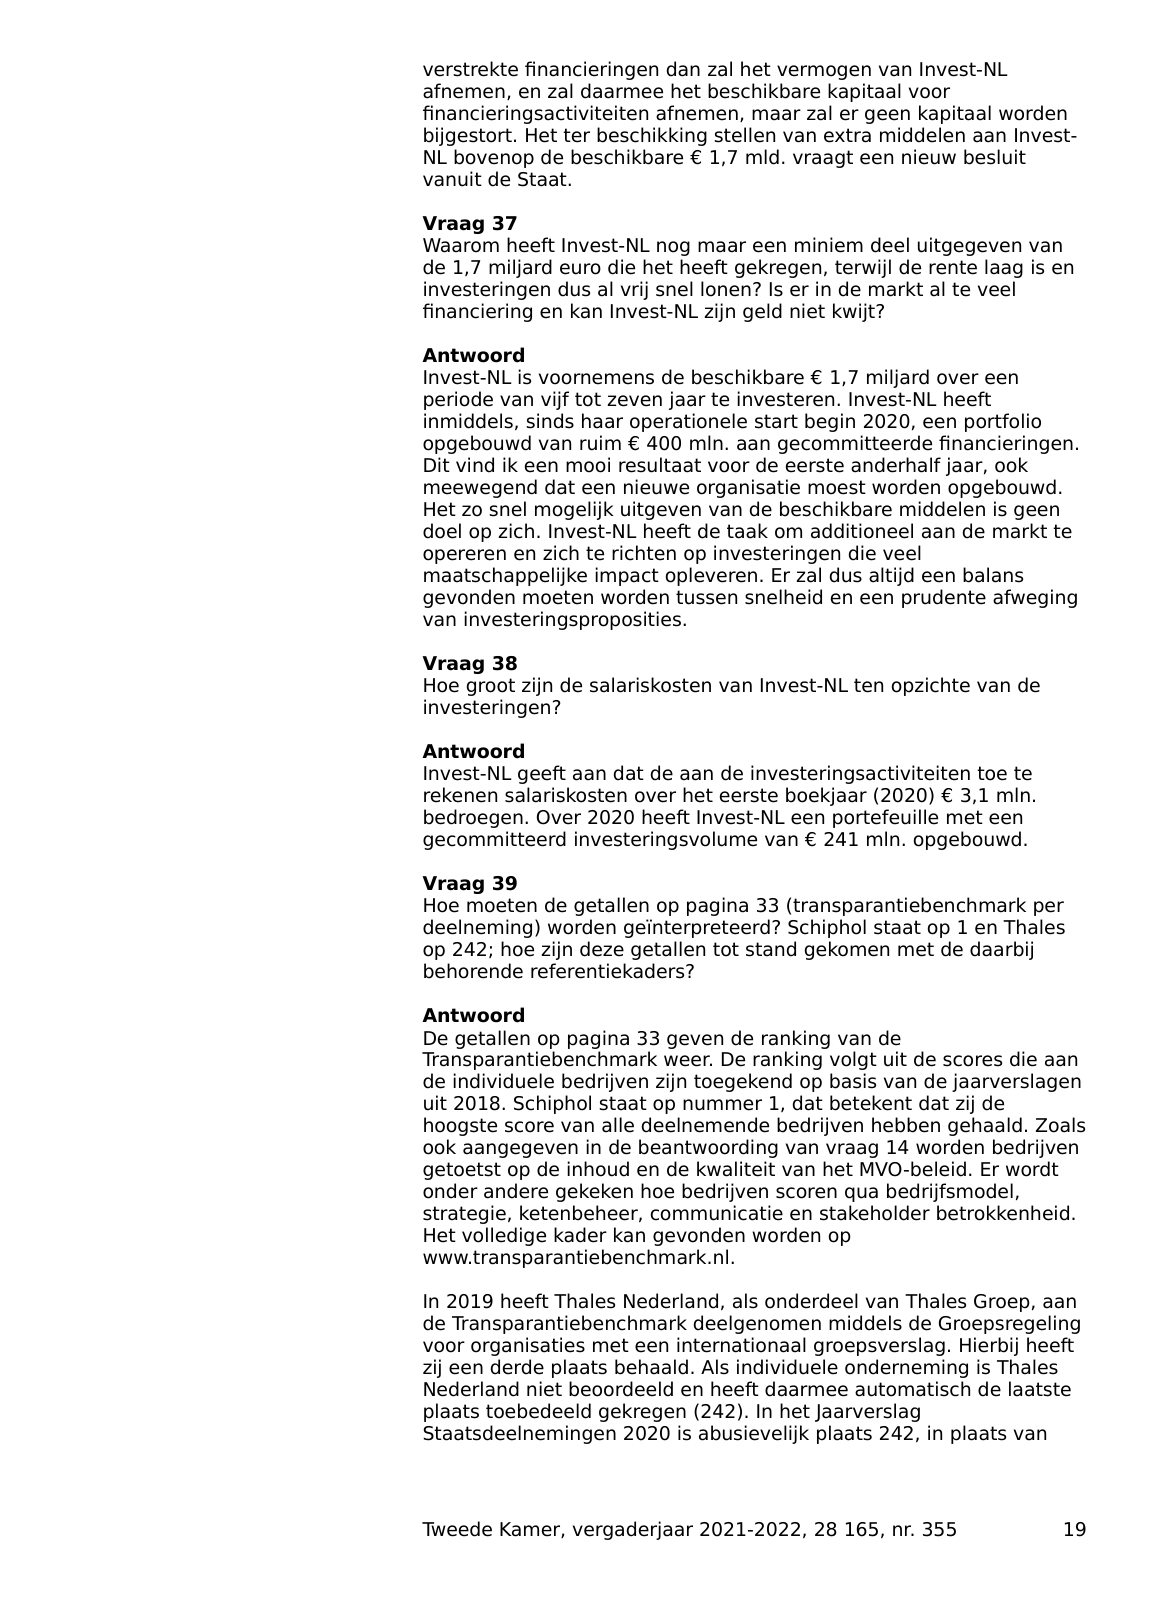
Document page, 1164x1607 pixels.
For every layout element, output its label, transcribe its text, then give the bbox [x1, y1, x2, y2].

subtitle Antwoord [422, 345, 1087, 367]
subtitle Antwoord [422, 741, 1087, 763]
text Invest-NL geeft aan dat de aan de investeringsactiviteiten toe te rekenen salariskosten over het eerste boekjaar (2020) € 3,1 mln. bedroegen. Over 2020 heeft Invest-NL een portefeuille met een gecommitteerd investeringsvolume van € 241 mln. opgebouwd. [422, 763, 1087, 851]
subtitle Antwoord [422, 1005, 1087, 1027]
text In 2019 heeft Thales Nederland, als onderdeel van Thales Groep, aan de Transparantiebenchmark deelgenomen middels de Groepsregeling voor organisaties met een internationaal groepsverslag. Hierbij heeft zij een derde plaats behaald. Als individuele onderneming is Thales Nederland niet beoordeeld en heeft daarmee automatisch de laatste plaats toebedeeld gekregen (242). In het Jaarverslag Staatsdeelnemingen 2020 is abusievelijk plaats 242, in plaats van [422, 1291, 1087, 1445]
text Invest-NL is voornemens de beschikbare € 1,7 miljard over een periode van vijf tot zeven jaar te investeren. Invest-NL heeft inmiddels, sinds haar operationele start begin 2020, een portfolio opgebouwd van ruim € 400 mln. aan gecommitteerde financieringen. Dit vind ik een mooi resultaat voor de eerste anderhalf jaar, ook meewegend dat een nieuwe organisatie moest worden opgebouwd. Het zo snel mogelijk uitgeven van de beschikbare middelen is geen doel op zich. Invest-NL heeft de taak om additioneel aan de markt te opereren en zich te richten op investeringen die veel maatschappelijke impact opleveren. Er zal dus altijd een balans gevonden moeten worden tussen snelheid en een prudente afweging van investeringsproposities. [422, 367, 1087, 631]
subtitle Vraag 39 [422, 873, 1087, 895]
text De getallen op pagina 33 geven de ranking van de Transparantiebenchmark weer. De ranking volgt uit de scores die aan de individuele bedrijven zijn toegekend op basis van de jaarverslagen uit 2018. Schiphol staat op nummer 1, dat betekent dat zij de hoogste score van alle deelnemende bedrijven hebben gehaald. Zoals ook aangegeven in de beantwoording van vraag 14 worden bedrijven getoetst op de inhoud en de kwaliteit van het MVO-beleid. Er wordt onder andere gekeken hoe bedrijven scoren qua bedrijfsmodel, strategie, ketenbeheer, communicatie en stakeholder betrokkenheid. Het volledige kader kan gevonden worden op www.transparantiebenchmark.nl. [422, 1027, 1087, 1269]
subtitle Vraag 37 [422, 213, 1087, 235]
text verstrekte financieringen dan zal het vermogen van Invest-NL afnemen, en zal daarmee het beschikbare kapitaal voor financieringsactiviteiten afnemen, maar zal er geen kapitaal worden bijgestort. Het ter beschikking stellen van extra middelen aan Invest-NL bovenop de beschikbare € 1,7 mld. vraagt een nieuw besluit vanuit de Staat. [422, 59, 1087, 191]
subtitle Vraag 38 [422, 653, 1087, 675]
text Hoe moeten de getallen op pagina 33 (transparantiebenchmark per deelneming) worden geïnterpreteerd? Schiphol staat op 1 en Thales op 242; hoe zijn deze getallen tot stand gekomen met de daarbij behorende referentiekaders? [422, 895, 1087, 983]
text Waarom heeft Invest-NL nog maar een miniem deel uitgegeven van de 1,7 miljard euro die het heeft gekregen, terwijl de rente laag is en investeringen dus al vrij snel lonen? Is er in de markt al te veel financiering en kan Invest-NL zijn geld niet kwijt? [422, 235, 1087, 323]
text Hoe groot zijn de salariskosten van Invest-NL ten opzichte van de investeringen? [422, 675, 1087, 719]
